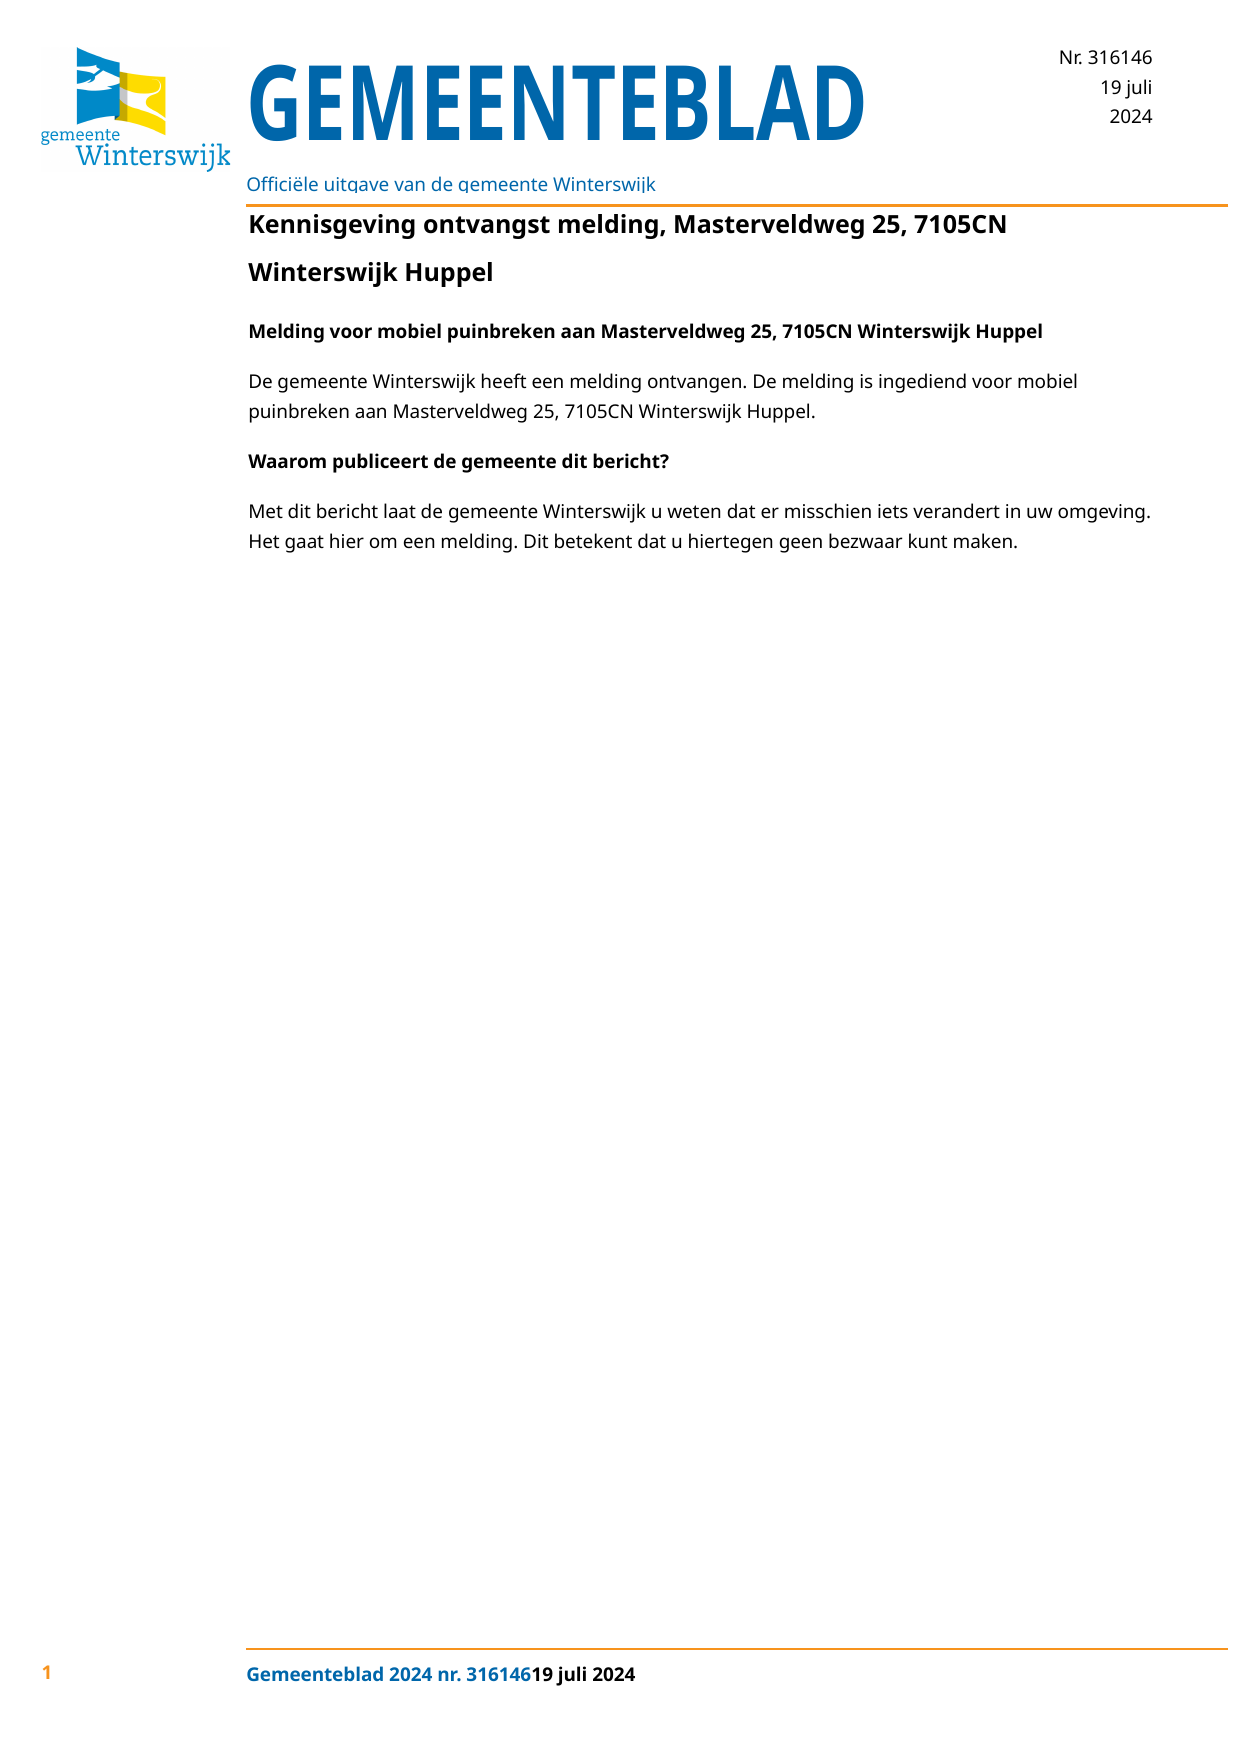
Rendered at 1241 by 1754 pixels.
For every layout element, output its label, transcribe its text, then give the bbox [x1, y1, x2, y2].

text De gemeente Winterswijk heeft een melding ontvangen. De melding is ingediend voor mobiel puinbreken aan Masterveldweg 25, 7105CN Winterswijk Huppel. [248, 368, 1152, 424]
picture [225, 153, 231, 162]
text Met dit bericht laat de gemeente Winterswijk u weten dat er misschien iets verandert in uw omgeving. Het gaat hier om een melding. Dit betekent dat u hiertegen geen bezwaar kunt maken. [248, 499, 1152, 554]
text Melding voor mobiel puinbreken aan Masterveldweg 25, 7105CN Winterswijk Huppel [248, 318, 1152, 344]
text Kennisgeving ontvangst melding, Masterveldweg 25, 7105CN Winterswijk Huppel [248, 207, 1152, 288]
picture [41, 47, 231, 172]
text Waarom publiceert de gemeente dit bericht? [248, 448, 1152, 474]
